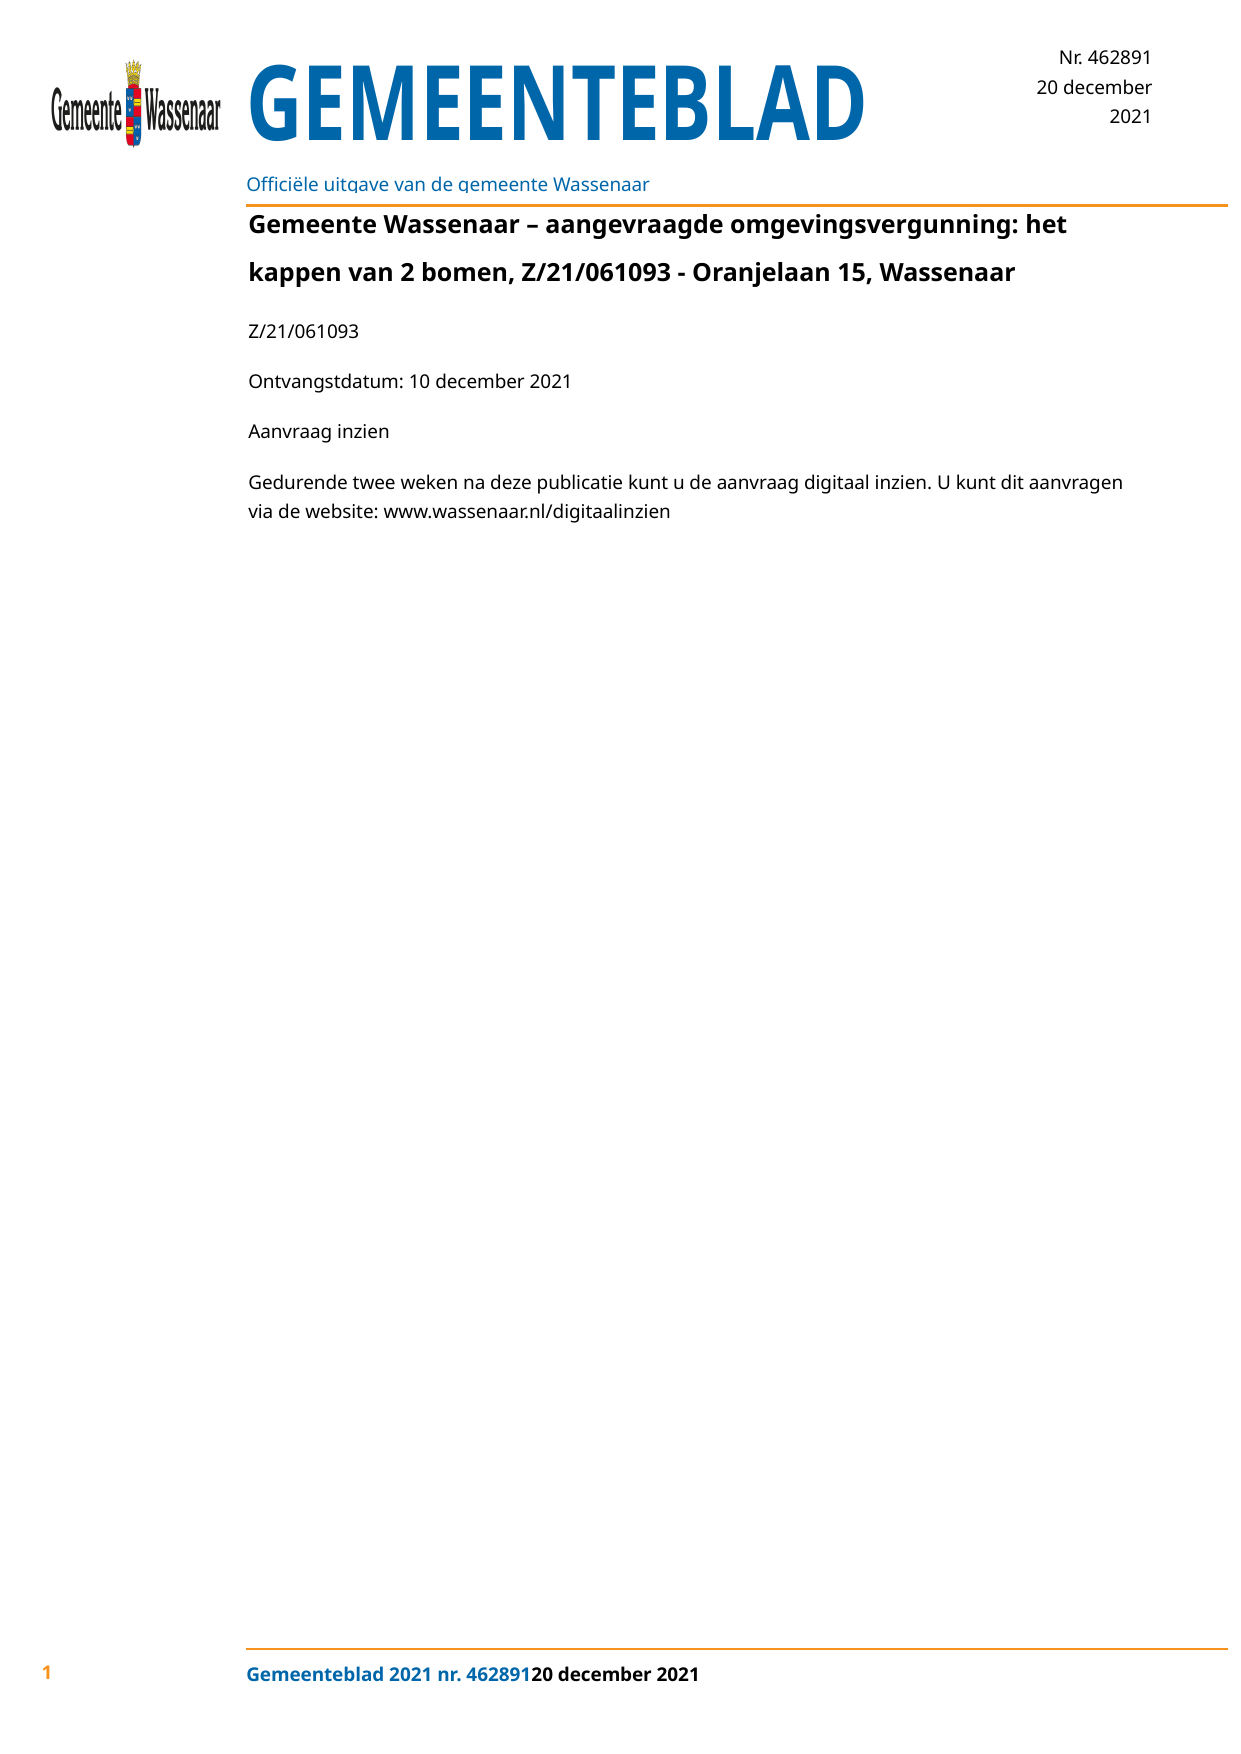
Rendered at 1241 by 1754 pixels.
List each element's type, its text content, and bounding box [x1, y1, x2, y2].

text Gemeente Wassenaar – aangevraagde omgevingsvergunning: het kappen van 2 bomen, Z/21/061093 - Oranjelaan 15, Wassenaar [248, 207, 1152, 288]
text Gedurende twee weken na deze publicatie kunt u de aanvraag digitaal inzien. U kunt dit aanvragen via de website: www.wassenaar.nl/digitaalinzien [248, 469, 1152, 524]
text Aanvraag inzien [248, 419, 1152, 444]
text Z/21/061093 [248, 318, 1152, 344]
text Ontvangstdatum: 10 december 2021 [248, 368, 1152, 394]
picture [41, 47, 231, 172]
